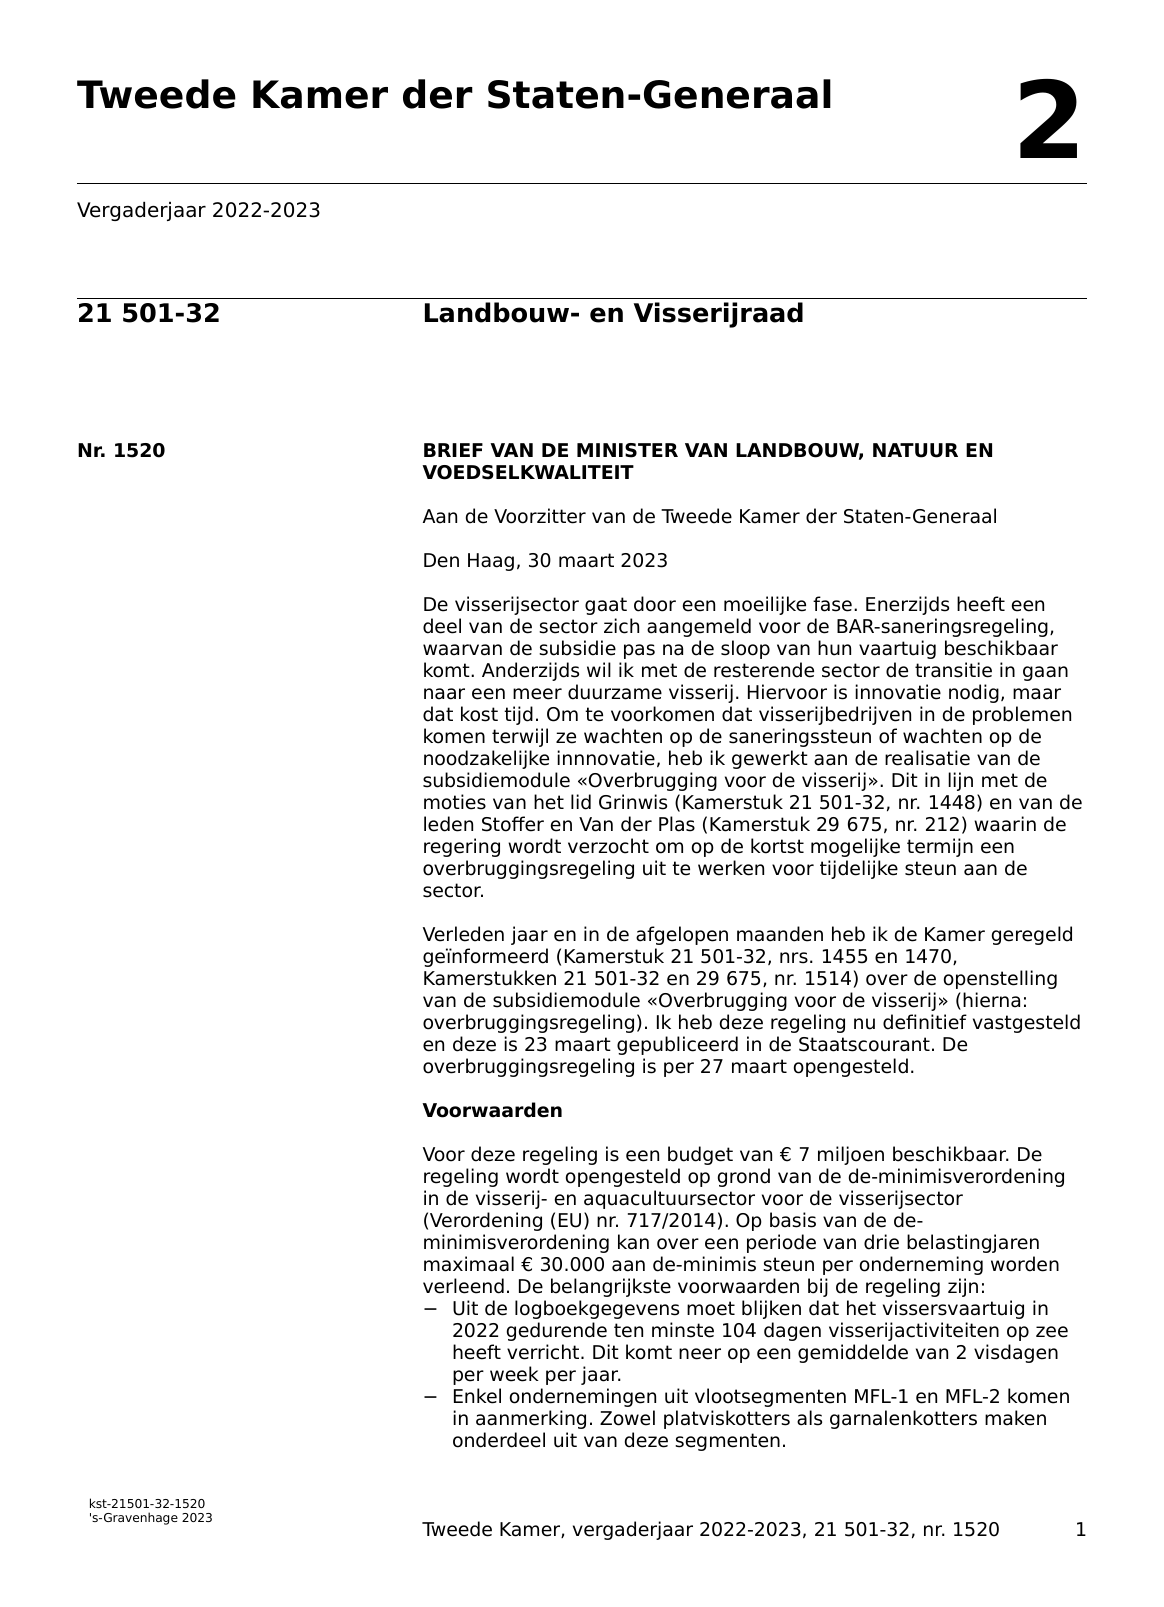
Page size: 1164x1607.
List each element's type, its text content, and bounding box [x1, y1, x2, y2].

table_cell Vergaderjaar 2022-2023 [77, 184, 1087, 298]
text 's-Gravenhage 2023 [88, 1511, 323, 1525]
text kst-21501-32-1520 [88, 1497, 323, 1511]
text Den Haag, 30 maart 2023 [422, 550, 1087, 572]
text − Enkel ondernemingen uit vlootsegmenten MFL-1 en MFL-2 komen in aanmerking. Zowel platviskotters als garnalenkotters maken onderdeel uit van deze segmenten. [422, 1386, 1087, 1452]
subtitle Nr. 1520 BRIEF VAN DE MINISTER VAN LANDBOUW, NATUUR EN VOEDSELKWALITEIT [77, 440, 1087, 484]
text De visserijsector gaat door een moeilijke fase. Enerzijds heeft een deel van de sector zich aangemeld voor de BAR-saneringsregeling, waarvan de subsidie pas na de sloop van hun vaartuig beschikbaar komt. Anderzijds wil ik met de resterende sector de transitie in gaan naar een meer duurzame visserij. Hiervoor is innovatie nodig, maar dat kost tijd. Om te voorkomen dat visserijbedrijven in de problemen komen terwijl ze wachten op de saneringssteun of wachten op de noodzakelijke innnovatie, heb ik gewerkt aan de realisatie van de subsidiemodule «Overbrugging voor de visserij». Dit in lijn met de moties van het lid Grinwis (Kamerstuk 21 501-32, nr. 1448) en van de leden Stoffer en Van der Plas (Kamerstuk 29 675, nr. 212) waarin de regering wordt verzocht om op de kortst mogelijke termijn een overbruggingsregeling uit te werken voor tijdelijke steun aan de sector. [422, 594, 1087, 902]
table_header Tweede Kamer der Staten-Generaal [77, 59, 886, 183]
text Voor deze regeling is een budget van € 7 miljoen beschikbaar. De regeling wordt opengesteld op grond van de de-minimisverordening in de visserij- en aquacultuursector voor de visserijsector (Verordening (EU) nr. 717/2014). Op basis van de de-minimisverordening kan over een periode van drie belastingjaren maximaal € 30.000 aan de-minimis steun per onderneming worden verleend. De belangrijkste voorwaarden bij de regeling zijn: [422, 1144, 1087, 1298]
table_header 2 [886, 59, 1087, 183]
subtitle 21 501-32 Landbouw- en Visserijraad [77, 299, 1087, 329]
text Aan de Voorzitter van de Tweede Kamer der Staten-Generaal [422, 506, 1087, 528]
subtitle Voorwaarden [422, 1100, 1087, 1122]
text − Uit de logboekgegevens moet blijken dat het vissersvaartuig in 2022 gedurende ten minste 104 dagen visserijactiviteiten op zee heeft verricht. Dit komt neer op een gemiddelde van 2 visdagen per week per jaar. [422, 1298, 1087, 1386]
text Verleden jaar en in de afgelopen maanden heb ik de Kamer geregeld geïnformeerd (Kamerstuk 21 501-32, nrs. 1455 en 1470, Kamerstukken 21 501-32 en 29 675, nr. 1514) over de openstelling van de subsidiemodule «Overbrugging voor de visserij» (hierna: overbruggingsregeling). Ik heb deze regeling nu definitief vastgesteld en deze is 23 maart gepubliceerd in de Staatscourant. De overbruggingsregeling is per 27 maart opengesteld. [422, 924, 1087, 1078]
